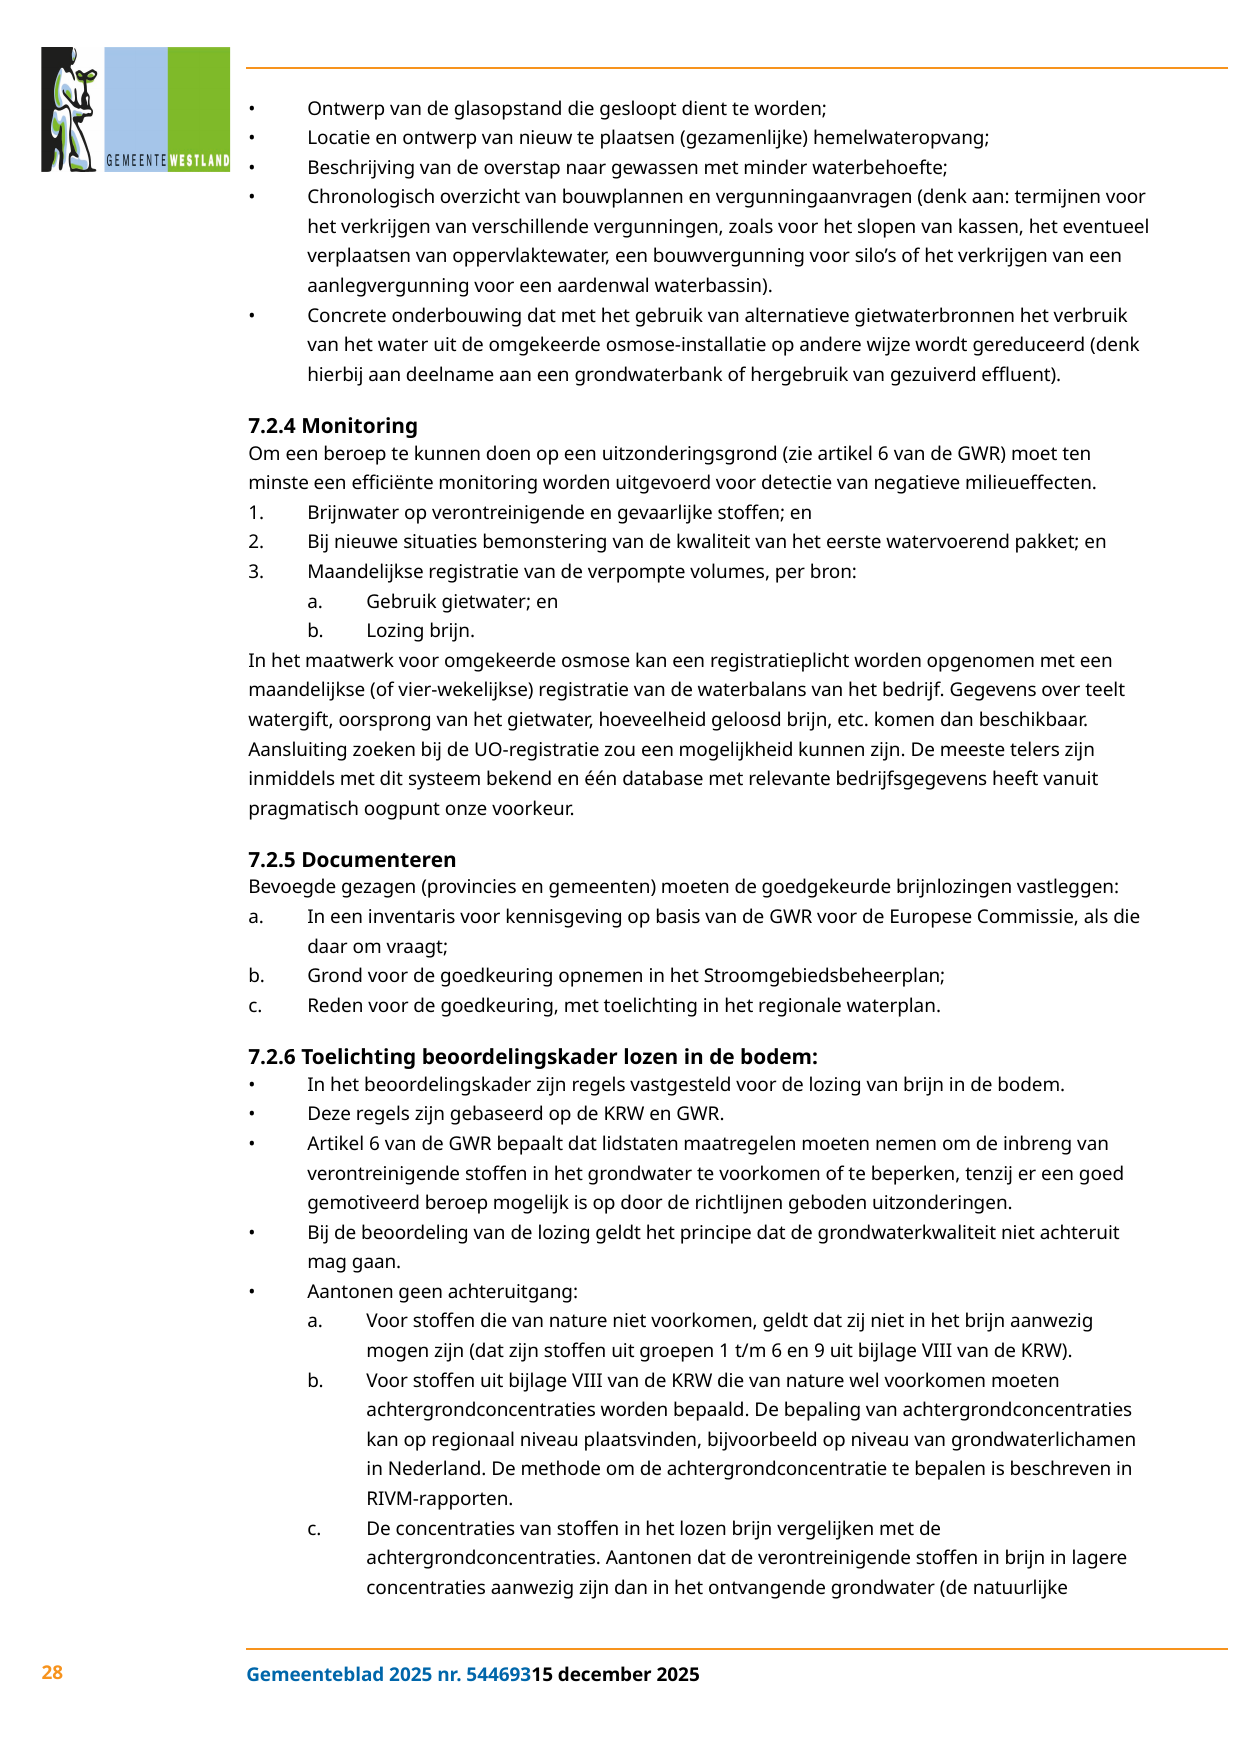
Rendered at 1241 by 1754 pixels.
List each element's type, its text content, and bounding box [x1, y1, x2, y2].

list Voor stoffen die van nature niet voorkomen, geldt dat zij niet in het brijn aanwezig mogen zijn (dat zijn stoffen uit groepen 1 t/m 6 en 9 uit bijlage VIII van de KRW). [307, 1308, 1152, 1363]
text Bevoegde gezagen (provincies en gemeenten) moeten de goedgekeurde brijnlozingen vastleggen: [248, 874, 1152, 899]
list Ontwerp van de glasopstand die gesloopt dient te worden; [248, 95, 1152, 121]
list De concentraties van stoffen in het lozen brijn vergelijken met de achtergrondconcentraties. Aantonen dat de verontreinigende stoffen in brijn in lagere concentraties aanwezig zijn dan in het ontvangende grondwater (de natuurlijke [307, 1515, 1152, 1599]
list In een inventaris voor kennisgeving op basis van de GWR voor de Europese Commissie, als die daar om vraagt; [248, 903, 1152, 959]
list Aantonen geen achteruitgang: [248, 1278, 1152, 1304]
list Chronologisch overzicht van bouwplannen en vergunningaanvragen (denk aan: termijnen voor het verkrijgen van verschillende vergunningen, zoals voor het slopen van kassen, het eventueel verplaatsen van oppervlaktewater, een bouwvergunning voor silo’s of het verkrijgen van een aanlegvergunning voor een aardenwal waterbassin). [248, 183, 1152, 298]
list Deze regels zijn gebaseerd op de KRW en GWR. [248, 1101, 1152, 1126]
picture [41, 47, 231, 172]
list Concrete onderbouwing dat met het gebruik van alternatieve gietwaterbronnen het verbruik van het water uit de omgekeerde osmose-installatie op andere wijze wordt gereduceerd (denk hierbij aan deelname aan een grondwaterbank of hergebruik van gezuiverd effluent). [248, 302, 1152, 387]
text Om een beroep te kunnen doen op een uitzonderingsgrond (zie artikel 6 van de GWR) moet ten minste een efficiënte monitoring worden uitgevoerd voor detectie van negatieve milieueffecten. [248, 440, 1152, 495]
list Beschrijving van de overstap naar gewassen met minder waterbehoefte; [248, 154, 1152, 180]
text 7.2.4 Monitoring [248, 411, 1152, 440]
list Lozing brijn. [307, 617, 1152, 643]
list Bij de beoordeling van de lozing geldt het principe dat de grondwaterkwaliteit niet achteruit mag gaan. [248, 1219, 1152, 1274]
list Bij nieuwe situaties bemonstering van de kwaliteit van het eerste watervoerend pakket; en [248, 529, 1152, 554]
list Locatie en ontwerp van nieuw te plaatsen (gezamenlijke) hemelwateropvang; [248, 124, 1152, 150]
list Artikel 6 van de GWR bepaalt dat lidstaten maatregelen moeten nemen om de inbreng van verontreinigende stoffen in het grondwater te voorkomen of te beperken, tenzij er een goed gemotiveerd beroep mogelijk is op door de richtlijnen geboden uitzonderingen. [248, 1130, 1152, 1215]
list Reden voor de goedkeuring, met toelichting in het regionale waterplan. [248, 992, 1152, 1018]
list Voor stoffen uit bijlage VIII van de KRW die van nature wel voorkomen moeten achtergrondconcentraties worden bepaald. De bepaling van achtergrondconcentraties kan op regionaal niveau plaatsvinden, bijvoorbeeld op niveau van grondwaterlichamen in Nederland. De methode om de achtergrondconcentratie te bepalen is beschreven in RIVM-rapporten. [307, 1367, 1152, 1511]
list In het beoordelingskader zijn regels vastgesteld voor de lozing van brijn in de bodem. [248, 1071, 1152, 1097]
text 7.2.6 Toelichting beoordelingskader lozen in de bodem: [248, 1042, 1152, 1071]
text In het maatwerk voor omgekeerde osmose kan een registratieplicht worden opgenomen met een maandelijkse (of vier-wekelijkse) registratie van de waterbalans van het bedrijf. Gegevens over teelt watergift, oorsprong van het gietwater, hoeveelheid geloosd brijn, etc. komen dan beschikbaar. Aansluiting zoeken bij de UO-registratie zou een mogelijkheid kunnen zijn. De meeste telers zijn inmiddels met dit systeem bekend en één database met relevante bedrijfsgegevens heeft vanuit pragmatisch oogpunt onze voorkeur. [248, 647, 1152, 821]
list Maandelijkse registratie van de verpompte volumes, per bron: [248, 558, 1152, 584]
list Gebruik gietwater; en [307, 588, 1152, 613]
list Grond voor de goedkeuring opnemen in het Stroomgebiedsbeheerplan; [248, 962, 1152, 988]
text 7.2.5 Documenteren [248, 845, 1152, 874]
list Brijnwater op verontreinigende en gevaarlijke stoffen; en [248, 499, 1152, 525]
